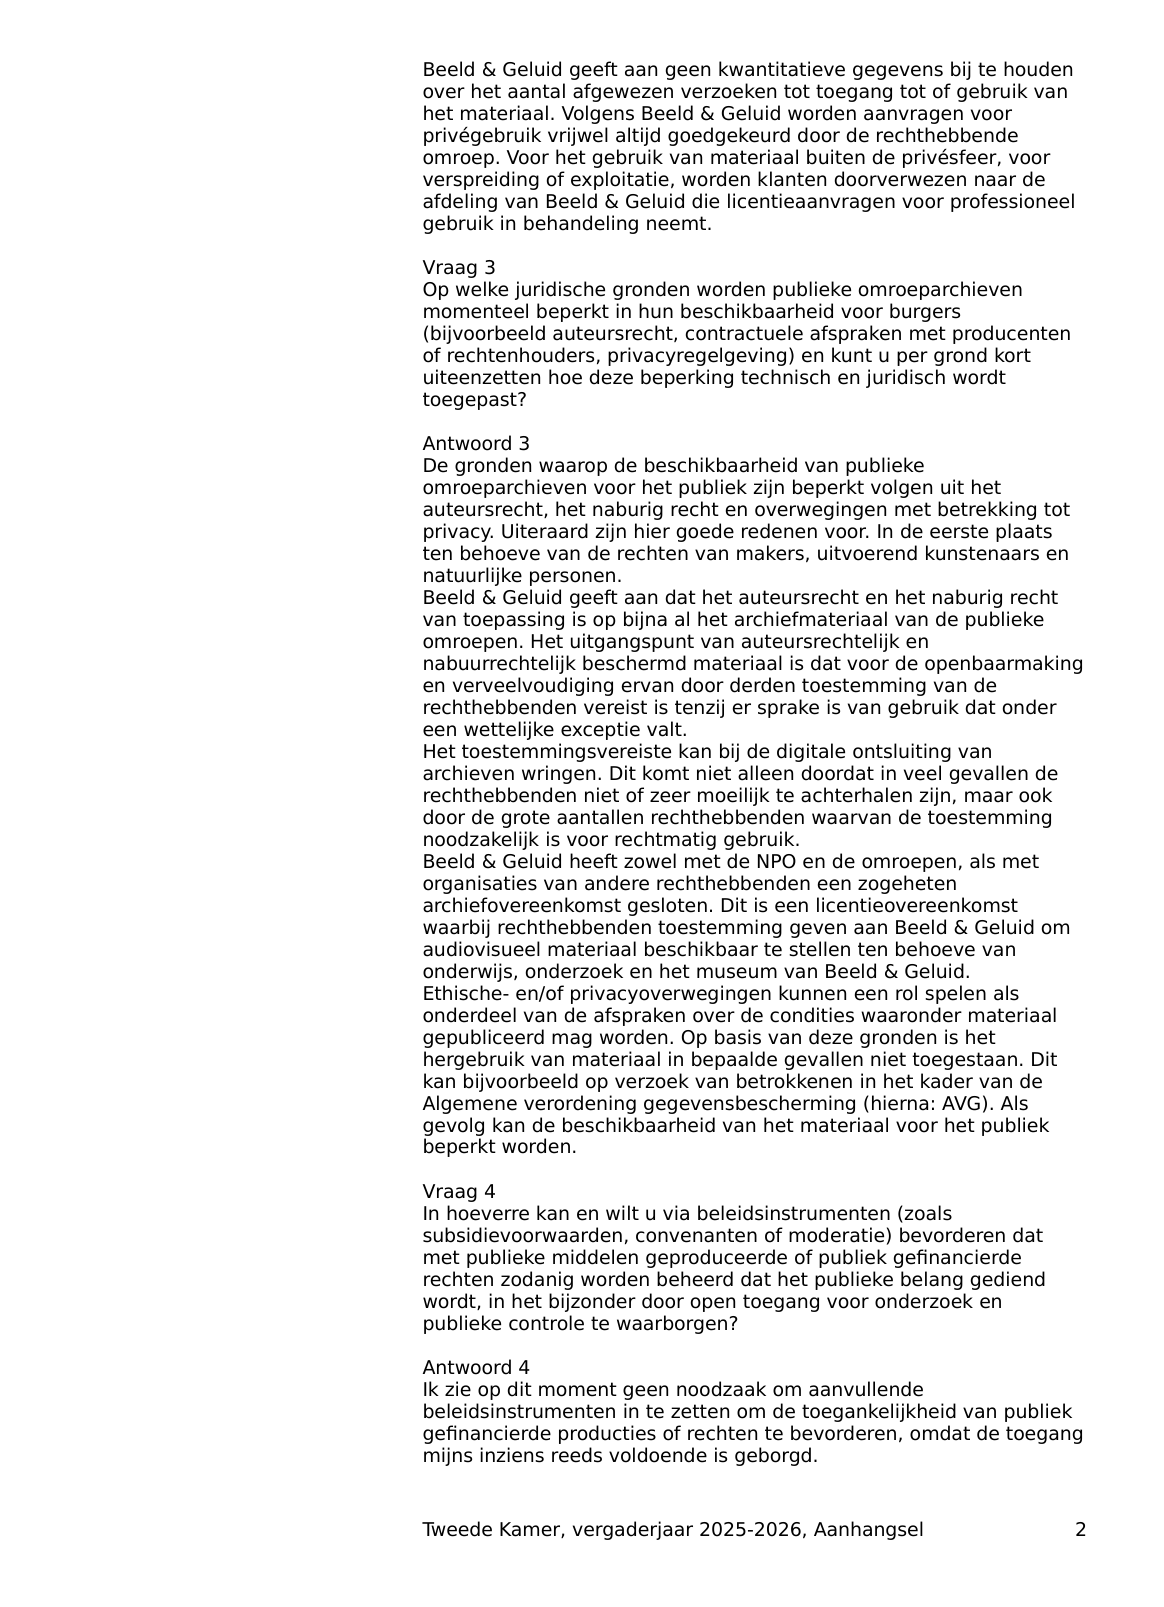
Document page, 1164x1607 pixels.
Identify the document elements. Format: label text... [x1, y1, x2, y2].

text Vraag 4 [422, 1181, 1087, 1203]
text Ik zie op dit moment geen noodzaak om aanvullende beleidsinstrumenten in te zetten om de toegankelijkheid van publiek gefinancierde producties of rechten te bevorderen, omdat de toegang mijns inziens reeds voldoende is geborgd. [422, 1379, 1087, 1467]
text Op welke juridische gronden worden publieke omroeparchieven momenteel beperkt in hun beschikbaarheid voor burgers (bijvoorbeeld auteursrecht, contractuele afspraken met producenten of rechtenhouders, privacyregelgeving) en kunt u per grond kort uiteenzetten hoe deze beperking technisch en juridisch wordt toegepast? [422, 279, 1087, 411]
text Antwoord 4 [422, 1357, 1087, 1379]
text Antwoord 3 [422, 433, 1087, 455]
text De gronden waarop de beschikbaarheid van publieke omroeparchieven voor het publiek zijn beperkt volgen uit het auteursrecht, het naburig recht en overwegingen met betrekking tot privacy. Uiteraard zijn hier goede redenen voor. In de eerste plaats ten behoeve van de rechten van makers, uitvoerend kunstenaars en natuurlijke personen. [422, 455, 1087, 587]
text Ethische- en/of privacyoverwegingen kunnen een rol spelen als onderdeel van de afspraken over de condities waaronder materiaal gepubliceerd mag worden. Op basis van deze gronden is het hergebruik van materiaal in bepaalde gevallen niet toegestaan. Dit kan bijvoorbeeld op verzoek van betrokkenen in het kader van de Algemene verordening gegevensbescherming (hierna: AVG). Als gevolg kan de beschikbaarheid van het materiaal voor het publiek beperkt worden. [422, 983, 1087, 1158]
text Het toestemmingsvereiste kan bij de digitale ontsluiting van archieven wringen. Dit komt niet alleen doordat in veel gevallen de rechthebbenden niet of zeer moeilijk te achterhalen zijn, maar ook door de grote aantallen rechthebbenden waarvan de toestemming noodzakelijk is voor rechtmatig gebruik. [422, 741, 1087, 851]
text Beeld & Geluid geeft aan dat het auteursrecht en het naburig recht van toepassing is op bijna al het archiefmateriaal van de publieke omroepen. Het uitgangspunt van auteursrechtelijk en nabuurrechtelijk beschermd materiaal is dat voor de openbaarmaking en verveelvoudiging ervan door derden toestemming van de rechthebbenden vereist is tenzij er sprake is van gebruik dat onder een wettelijke exceptie valt. [422, 587, 1087, 741]
text Beeld & Geluid heeft zowel met de NPO en de omroepen, als met organisaties van andere rechthebbenden een zogeheten archiefovereenkomst gesloten. Dit is een licentieovereenkomst waarbij rechthebbenden toestemming geven aan Beeld & Geluid om audiovisueel materiaal beschikbaar te stellen ten behoeve van onderwijs, onderzoek en het museum van Beeld & Geluid. [422, 851, 1087, 983]
text Beeld & Geluid geeft aan geen kwantitatieve gegevens bij te houden over het aantal afgewezen verzoeken tot toegang tot of gebruik van het materiaal. Volgens Beeld & Geluid worden aanvragen voor privégebruik vrijwel altijd goedgekeurd door de rechthebbende omroep. Voor het gebruik van materiaal buiten de privésfeer, voor verspreiding of exploitatie, worden klanten doorverwezen naar de afdeling van Beeld & Geluid die licentieaanvragen voor professioneel gebruik in behandeling neemt. [422, 59, 1087, 235]
text In hoeverre kan en wilt u via beleidsinstrumenten (zoals subsidievoorwaarden, convenanten of moderatie) bevorderen dat met publieke middelen geproduceerde of publiek gefinancierde rechten zodanig worden beheerd dat het publieke belang gediend wordt, in het bijzonder door open toegang voor onderzoek en publieke controle te waarborgen? [422, 1203, 1087, 1334]
text Vraag 3 [422, 257, 1087, 279]
